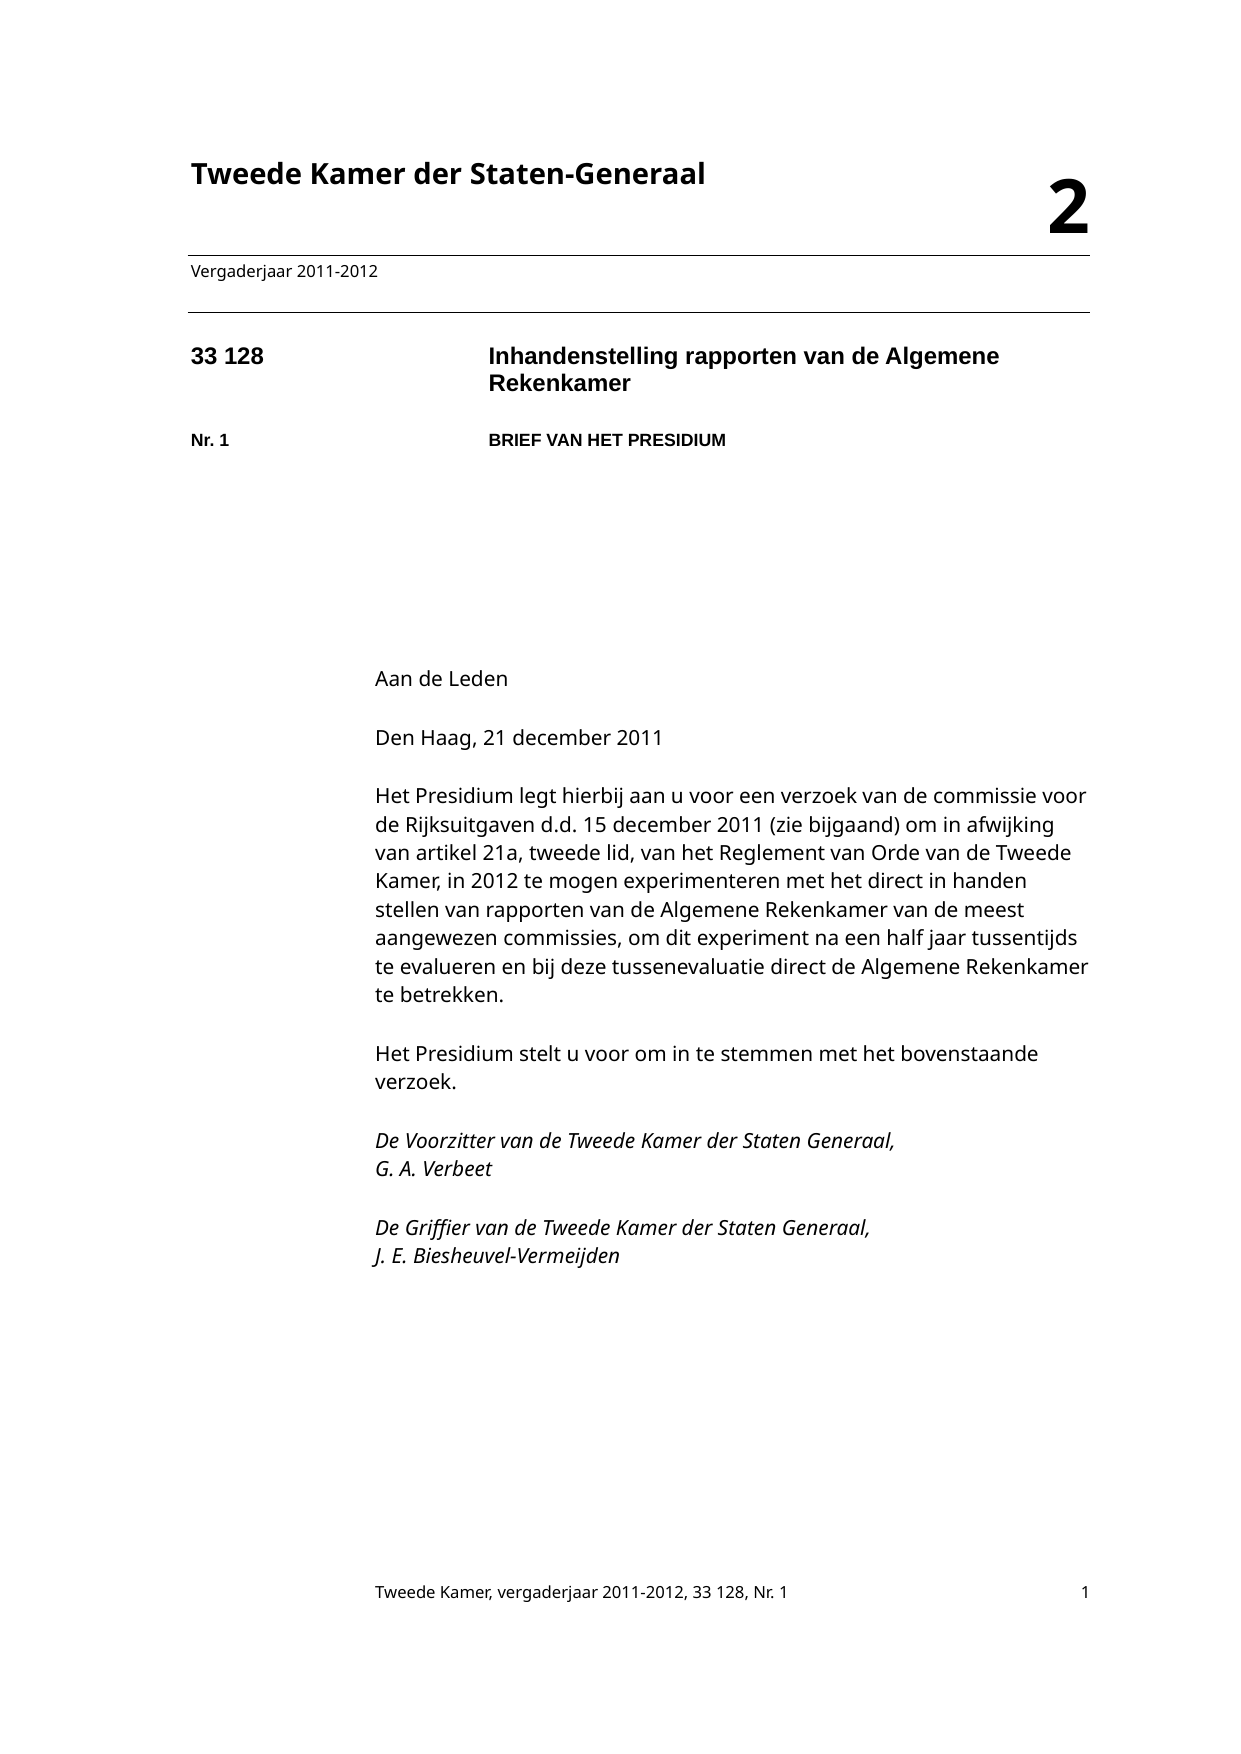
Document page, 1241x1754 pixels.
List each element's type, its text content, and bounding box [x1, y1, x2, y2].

table_cell [485, 256, 1090, 312]
text De Voorzitter van de Tweede Kamer der Staten Generaal, [375, 1126, 1090, 1154]
text Den Haag, 21 december 2011 [375, 723, 1090, 751]
text De Griffier van de Tweede Kamer der Staten Generaal, [375, 1213, 1090, 1241]
table_header Tweede Kamer der Staten-Generaal [188, 150, 909, 255]
text Het Presidium legt hierbij aan u voor een verzoek van de commissie voor de Rijksuitgaven d.d. 15 december 2011 (zie bijgaand) om in afwijking van artikel 21a, tweede lid, van het Reglement van Orde van de Tweede Kamer, in 2012 te mogen experimenteren met het direct in handen stellen van rapporten van de Algemene Rekenkamer van de meest aangewezen commissies, om dit experiment na een half jaar tussentijds te evalueren en bij deze tussenevaluatie direct de Algemene Rekenkamer te betrekken. [375, 781, 1090, 1009]
table_cell Vergaderjaar 2011-2012 [188, 256, 485, 312]
table_cell BRIEF VAN HET PRESIDIUM [485, 427, 1090, 546]
text G. A. Verbeet [375, 1154, 1090, 1183]
text Aan de Leden [375, 664, 1090, 693]
table_cell Nr. 1 [188, 427, 485, 546]
table_cell [485, 313, 1090, 339]
table_header 2 [910, 150, 1090, 255]
table_cell Inhandenstelling rapporten van de Algemene Rekenkamer [485, 339, 1090, 427]
text J. E. Biesheuvel-Vermeijden [375, 1241, 1090, 1269]
table_cell [188, 313, 485, 339]
table_cell 33 128 [188, 339, 485, 427]
text Het Presidium stelt u voor om in te stemmen met het bovenstaande verzoek. [375, 1039, 1090, 1096]
